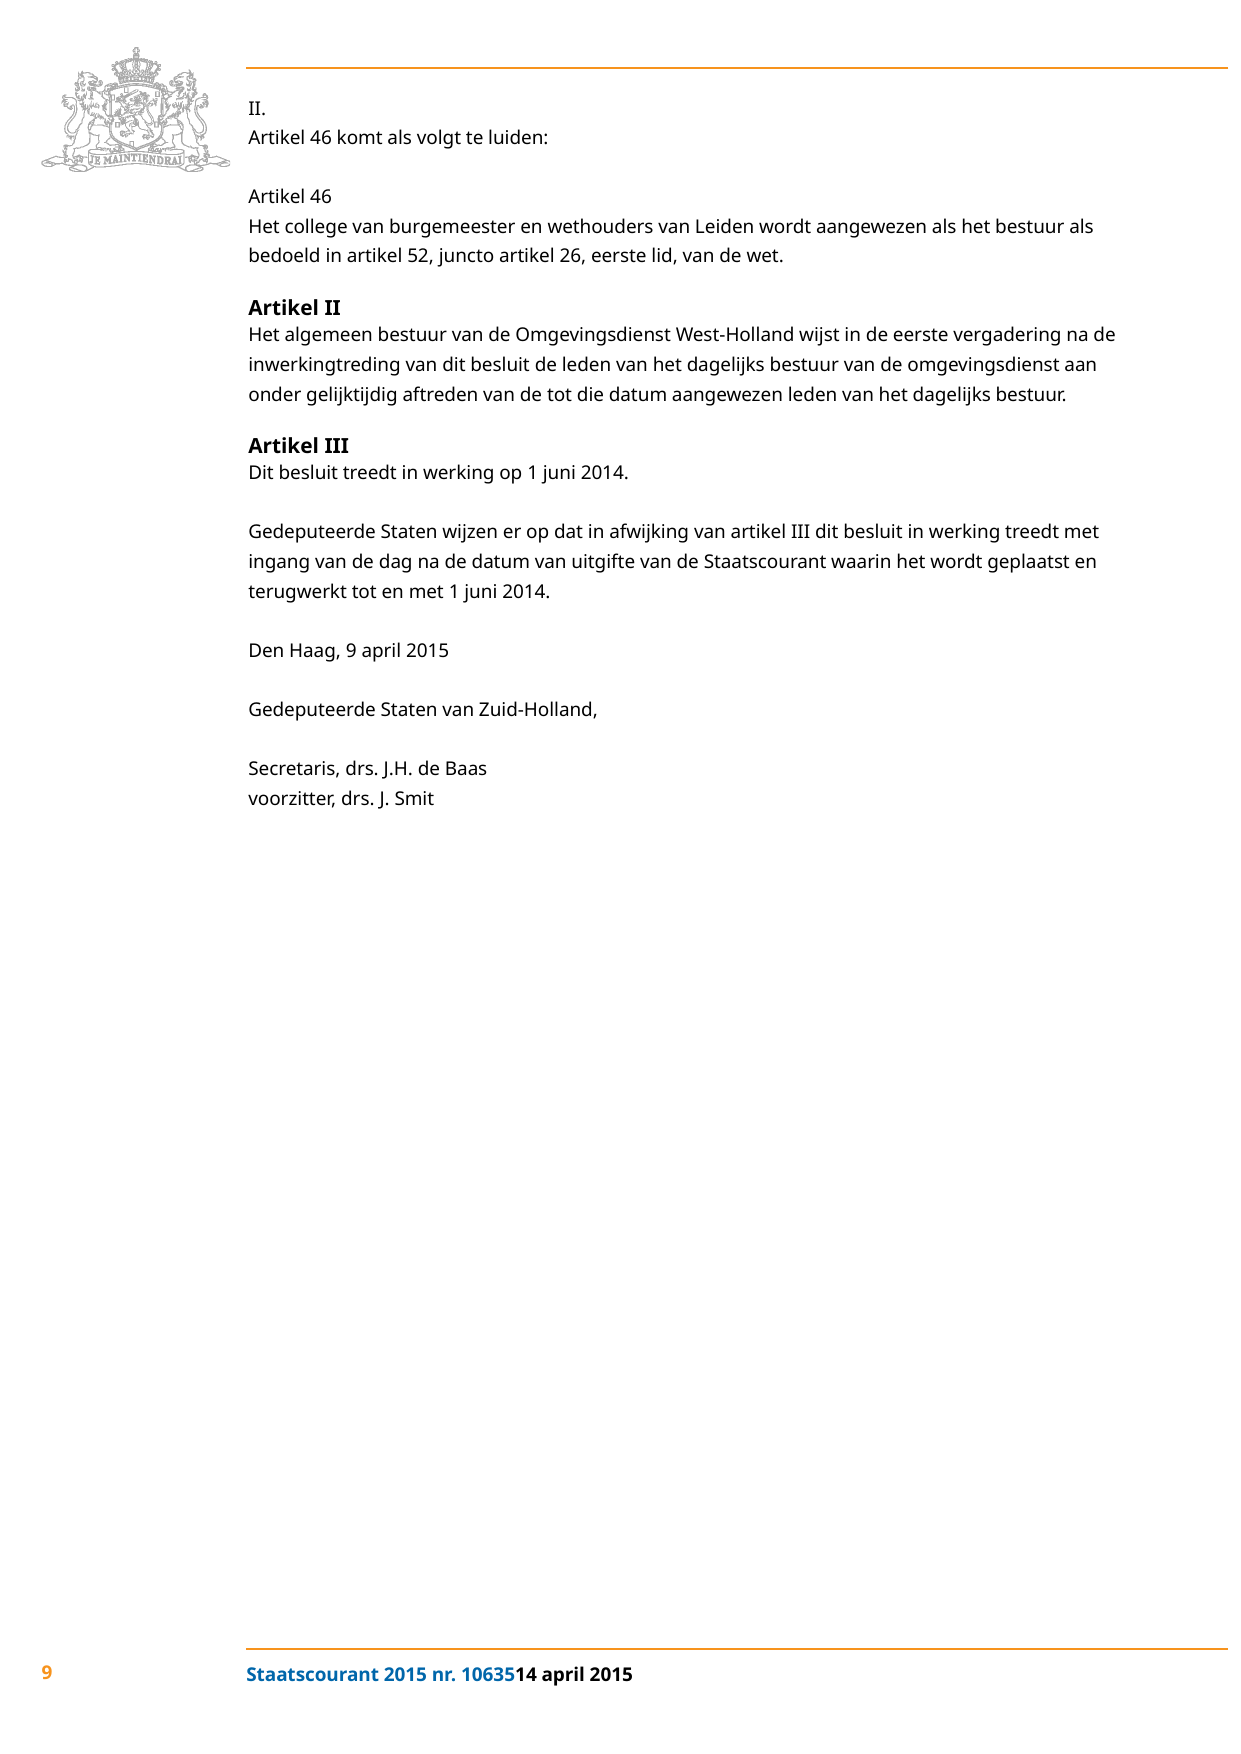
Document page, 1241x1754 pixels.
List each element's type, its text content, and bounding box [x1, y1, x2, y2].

text voorzitter, drs. J. Smit [248, 785, 1152, 811]
text Het algemeen bestuur van de Omgevingsdienst West-Holland wijst in de eerste vergadering na de inwerkingtreding van dit besluit de leden van het dagelijks bestuur van de omgevingsdienst aan onder gelijktijdig aftreden van de tot die datum aangewezen leden van het dagelijks bestuur. [248, 322, 1152, 406]
text Artikel 46 [248, 183, 1152, 209]
picture [41, 47, 231, 172]
text Artikel 46 komt als volgt te luiden: [248, 124, 1152, 150]
text Secretaris, drs. J.H. de Baas [248, 755, 1152, 781]
text Dit besluit treedt in werking op 1 juni 2014. [248, 459, 1152, 485]
text Den Haag, 9 april 2015 [248, 637, 1152, 663]
text II. [248, 95, 1152, 121]
text Artikel III [248, 431, 1152, 459]
text Het college van burgemeester en wethouders van Leiden wordt aangewezen als het bestuur als bedoeld in artikel 52, juncto artikel 26, eerste lid, van de wet. [248, 213, 1152, 268]
text Gedeputeerde Staten wijzen er op dat in afwijking van artikel III dit besluit in werking treedt met ingang van de dag na de datum van uitgifte van de Staatscourant waarin het wordt geplaatst en terugwerkt tot en met 1 juni 2014. [248, 519, 1152, 604]
text Artikel II [248, 293, 1152, 322]
text Gedeputeerde Staten van Zuid-Holland, [248, 696, 1152, 722]
